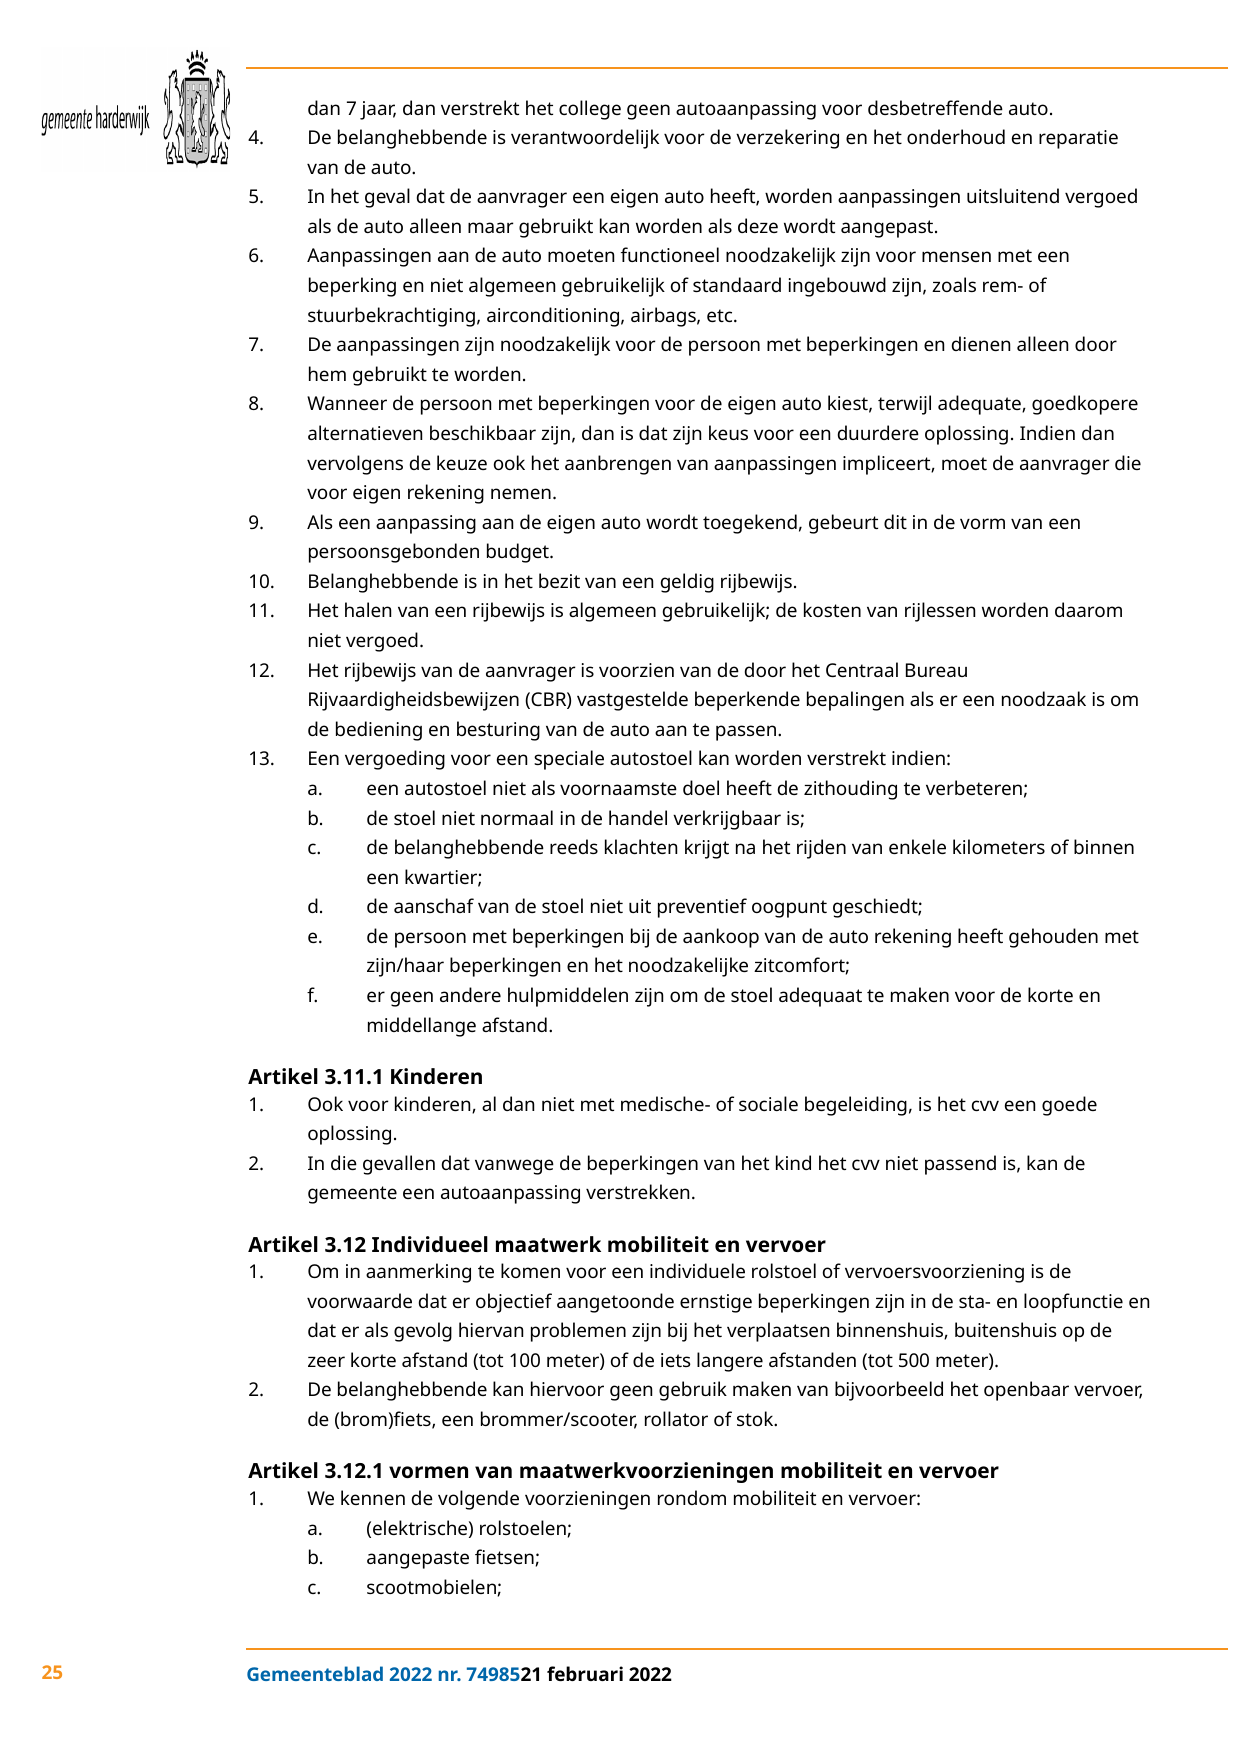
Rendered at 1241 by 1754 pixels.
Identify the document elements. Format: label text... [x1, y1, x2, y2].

text Artikel 3.12 Individueel maatwerk mobiliteit en vervoer [248, 1230, 1152, 1258]
picture [41, 47, 231, 172]
list Wanneer de persoon met beperkingen voor de eigen auto kiest, terwijl adequate, goedkopere alternatieven beschikbaar zijn, dan is dat zijn keus voor een duurdere oplossing. Indien dan vervolgens de keuze ook het aanbrengen van aanpassingen impliceert, moet de aanvrager die voor eigen rekening nemen. [248, 391, 1152, 505]
list In het geval dat de aanvrager een eigen auto heeft, worden aanpassingen uitsluitend vergoed als de auto alleen maar gebruikt kan worden als deze wordt aangepast. [248, 183, 1152, 239]
list een autostoel niet als voornaamste doel heeft de zithouding te verbeteren; [307, 775, 1152, 801]
list In die gevallen dat vanwege de beperkingen van het kind het cvv niet passend is, kan de gemeente een autoaanpassing verstrekken. [248, 1150, 1152, 1205]
text Artikel 3.12.1 vormen van maatwerkvoorzieningen mobiliteit en vervoer [248, 1457, 1152, 1485]
list De belanghebbende is verantwoordelijk voor de verzekering en het onderhoud en reparatie van de auto. [248, 124, 1152, 180]
list De aanpassingen zijn noodzakelijk voor de persoon met beperkingen en dienen alleen door hem gebruikt te worden. [248, 331, 1152, 387]
list De belanghebbende kan hiervoor geen gebruik maken van bijvoorbeeld het openbaar vervoer, de (brom)fiets, een brommer/scooter, rollator of stok. [248, 1377, 1152, 1432]
list Belanghebbende is in het bezit van een geldig rijbewijs. [248, 568, 1152, 594]
list de persoon met beperkingen bij de aankoop van de auto rekening heeft gehouden met zijn/haar beperkingen en het noodzakelijke zitcomfort; [307, 923, 1152, 978]
list de stoel niet normaal in de handel verkrijgbaar is; [307, 805, 1152, 831]
list scootmobielen; [307, 1574, 1152, 1599]
list Het halen van een rijbewijs is algemeen gebruikelijk; de kosten van rijlessen worden daarom niet vergoed. [248, 598, 1152, 653]
list We kennen de volgende voorzieningen rondom mobiliteit en vervoer: [248, 1485, 1152, 1511]
list de aanschaf van de stoel niet uit preventief oogpunt geschiedt; [307, 893, 1152, 919]
list Als een aanpassing aan de eigen auto wordt toegekend, gebeurt dit in de vorm van een persoonsgebonden budget. [248, 509, 1152, 564]
list Een vergoeding voor een speciale autostoel kan worden verstrekt indien: [248, 746, 1152, 771]
list Om in aanmerking te komen voor een individuele rolstoel of vervoersvoorziening is de voorwaarde dat er objectief aangetoonde ernstige beperkingen zijn in de sta- en loopfunctie en dat er als gevolg hiervan problemen zijn bij het verplaatsen binnenshuis, buitenshuis op de zeer korte afstand (tot 100 meter) of de iets langere afstanden (tot 500 meter). [248, 1258, 1152, 1373]
list er geen andere hulpmiddelen zijn om de stoel adequaat te maken voor de korte en middellange afstand. [307, 982, 1152, 1038]
list (elektrische) rolstoelen; [307, 1515, 1152, 1540]
list Aanpassingen aan de auto moeten functioneel noodzakelijk zijn voor mensen met een beperking en niet algemeen gebruikelijk of standaard ingebouwd zijn, zoals rem- of stuurbekrachtiging, airconditioning, airbags, etc. [248, 243, 1152, 328]
text Artikel 3.11.1 Kinderen [248, 1062, 1152, 1091]
list dan 7 jaar, dan verstrekt het college geen autoaanpassing voor desbetreffende auto. [248, 95, 1152, 121]
list Het rijbewijs van de aanvrager is voorzien van de door het Centraal Bureau Rijvaardigheidsbewijzen (CBR) vastgestelde beperkende bepalingen als er een noodzaak is om de bediening en besturing van de auto aan te passen. [248, 657, 1152, 742]
list de belanghebbende reeds klachten krijgt na het rijden van enkele kilometers of binnen een kwartier; [307, 834, 1152, 890]
list Ook voor kinderen, al dan niet met medische- of sociale begeleiding, is het cvv een goede oplossing. [248, 1091, 1152, 1146]
list aangepaste fietsen; [307, 1544, 1152, 1570]
